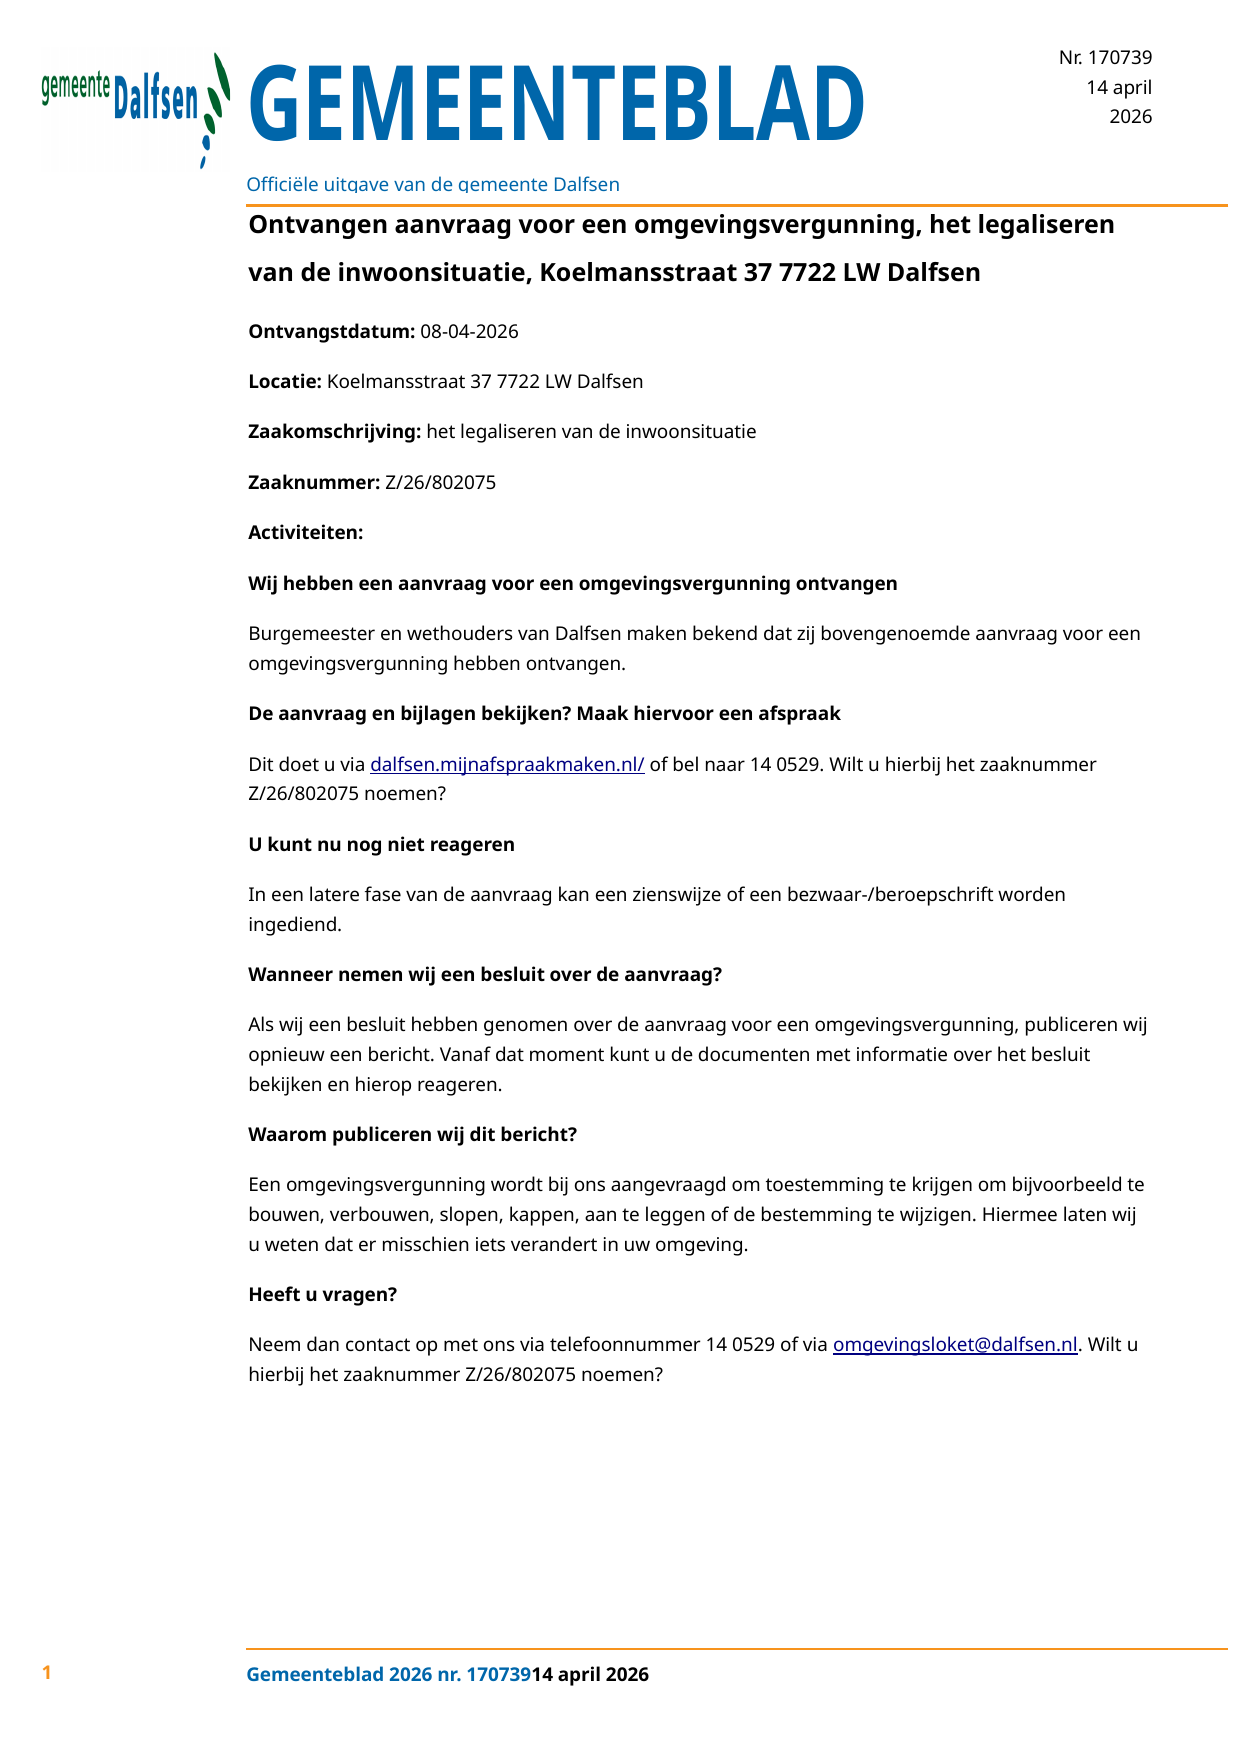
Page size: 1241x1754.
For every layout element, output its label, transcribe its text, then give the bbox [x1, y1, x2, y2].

text Activiteiten: [248, 519, 1152, 545]
text Locatie: Koelmansstraat 37 7722 LW Dalfsen [248, 368, 1152, 394]
text Heeft u vragen? [248, 1281, 1152, 1307]
picture [41, 47, 231, 172]
text Dit doet u via dalfsen.mijnafspraakmaken.nl/ of bel naar 14 0529. Wilt u hierbij het zaaknummer Z/26/802075 noemen? [248, 751, 1152, 806]
text Ontvangen aanvraag voor een omgevingsvergunning, het legaliseren van de inwoonsituatie, Koelmansstraat 37 7722 LW Dalfsen [248, 207, 1152, 288]
text Als wij een besluit hebben genomen over de aanvraag voor een omgevingsvergunning, publiceren wij opnieuw een bericht. Vanaf dat moment kunt u de documenten met informatie over het besluit bekijken en hierop reageren. [248, 1012, 1152, 1097]
text Wanneer nemen wij een besluit over de aanvraag? [248, 961, 1152, 987]
text Zaaknummer: Z/26/802075 [248, 469, 1152, 495]
text Neem dan contact op met ons via telefoonnummer 14 0529 of via omgevingsloket@dalfsen.nl. Wilt u hierbij het zaaknummer Z/26/802075 noemen? [248, 1332, 1152, 1387]
text U kunt nu nog niet reageren [248, 831, 1152, 857]
text Waarom publiceren wij dit bericht? [248, 1121, 1152, 1147]
text Zaakomschrijving: het legaliseren van de inwoonsituatie [248, 419, 1152, 444]
text Een omgevingsvergunning wordt bij ons aangevraagd om toestemming te krijgen om bijvoorbeeld te bouwen, verbouwen, slopen, kappen, aan te leggen of de bestemming te wijzigen. Hiermee laten wij u weten dat er misschien iets verandert in uw omgeving. [248, 1172, 1152, 1257]
text In een latere fase van de aanvraag kan een zienswijze of een bezwaar-/beroepschrift worden ingediend. [248, 881, 1152, 937]
text Ontvangstdatum: 08-04-2026 [248, 318, 1152, 344]
text De aanvraag en bijlagen bekijken? Maak hiervoor een afspraak [248, 700, 1152, 726]
text Wij hebben een aanvraag voor een omgevingsvergunning ontvangen [248, 570, 1152, 596]
text Burgemeester en wethouders van Dalfsen maken bekend dat zij bovengenoemde aanvraag voor een omgevingsvergunning hebben ontvangen. [248, 620, 1152, 676]
